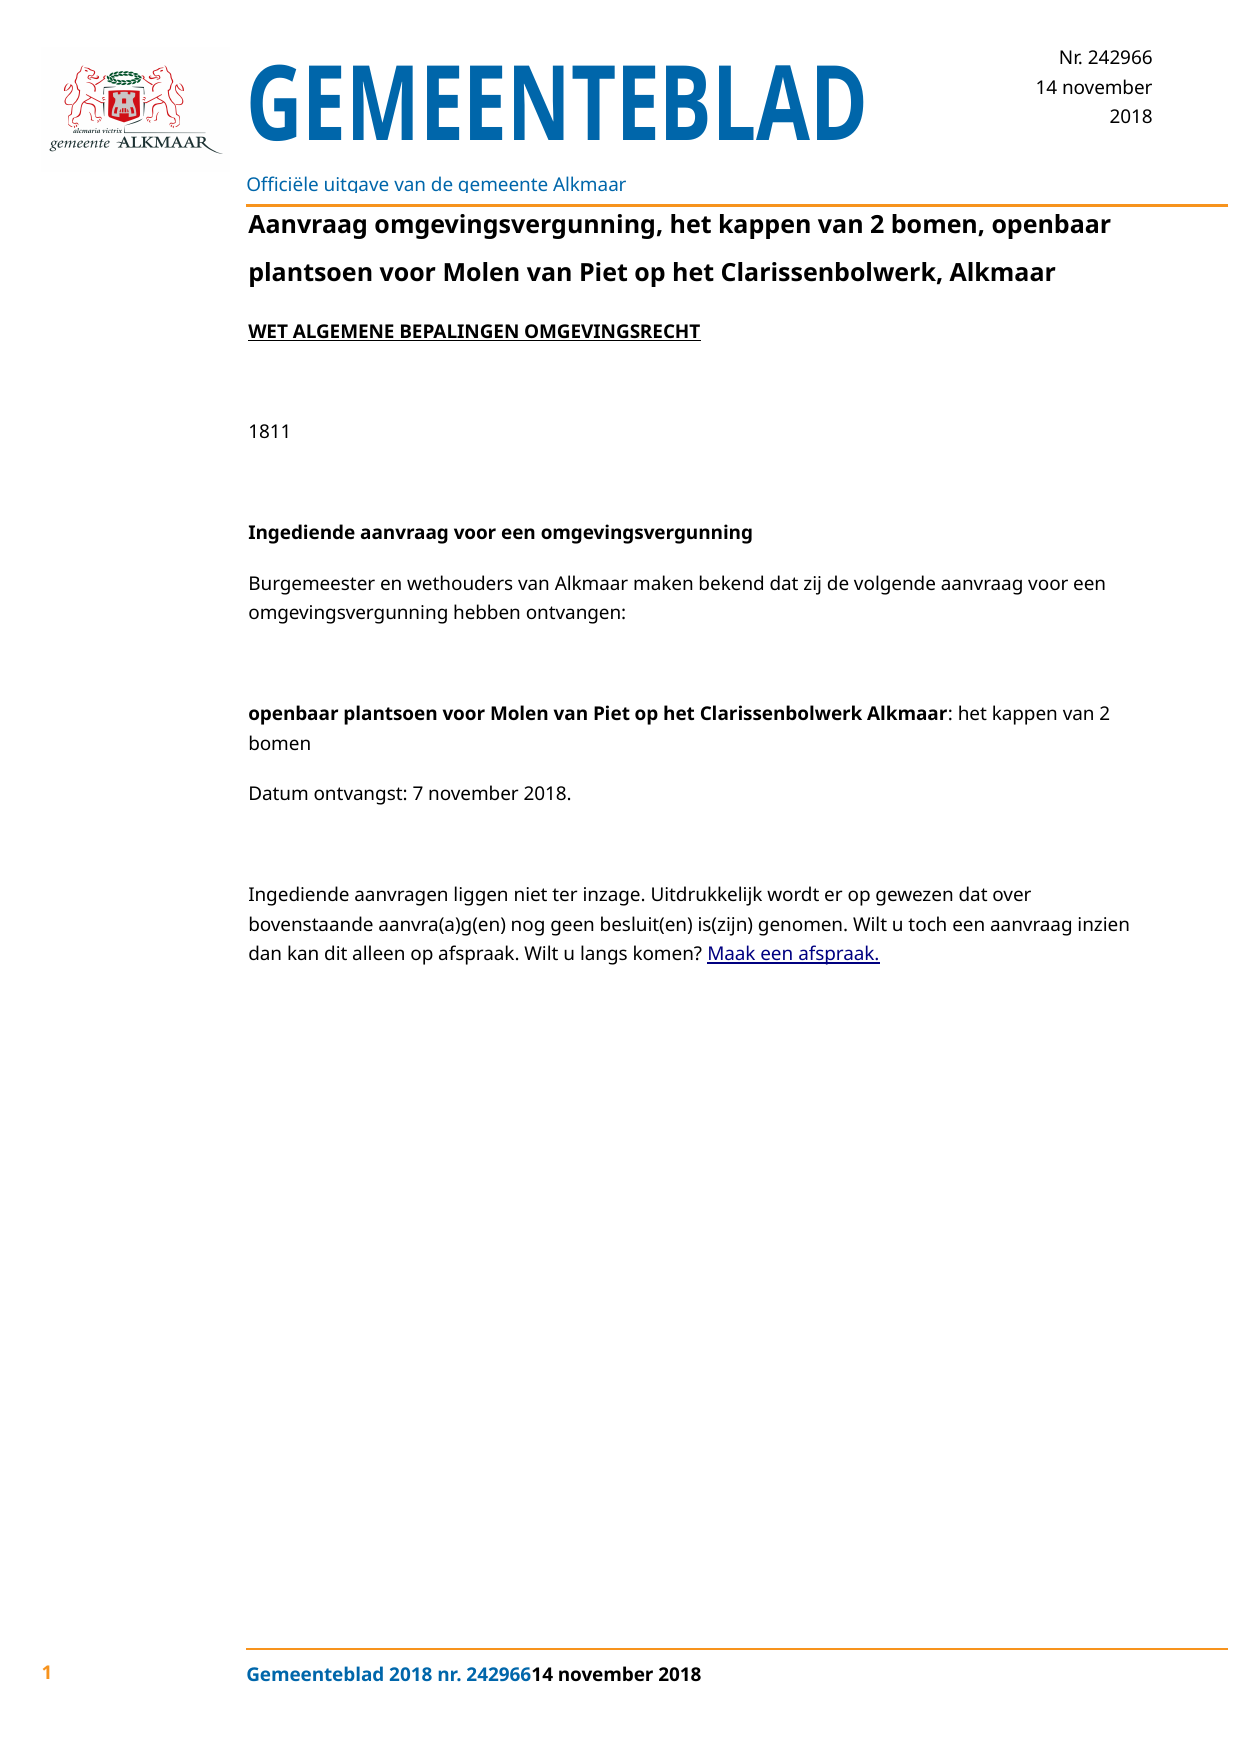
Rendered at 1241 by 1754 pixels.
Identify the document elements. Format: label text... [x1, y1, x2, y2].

picture [41, 47, 231, 172]
text Datum ontvangst: 7 november 2018. [248, 780, 1152, 806]
text WET ALGEMENE BEPALINGEN OMGEVINGSRECHT [248, 318, 1152, 344]
text 1811 [248, 419, 1152, 444]
text Burgemeester en wethouders van Alkmaar maken bekend dat zij de volgende aanvraag voor een omgevingsvergunning hebben ontvangen: [248, 570, 1152, 625]
text Ingediende aanvraag voor een omgevingsvergunning [248, 519, 1152, 545]
text openbaar plantsoen voor Molen van Piet op het Clarissenbolwerk Alkmaar: het kappen van 2 bomen [248, 700, 1152, 756]
text Ingediende aanvragen liggen niet ter inzage. Uitdrukkelijk wordt er op gewezen dat over bovenstaande aanvra(a)g(en) nog geen besluit(en) is(zijn) genomen. Wilt u toch een aanvraag inzien dan kan dit alleen op afspraak. Wilt u langs komen? Maak een afspraak. [248, 881, 1152, 966]
text Aanvraag omgevingsvergunning, het kappen van 2 bomen, openbaar plantsoen voor Molen van Piet op het Clarissenbolwerk, Alkmaar [248, 207, 1152, 288]
